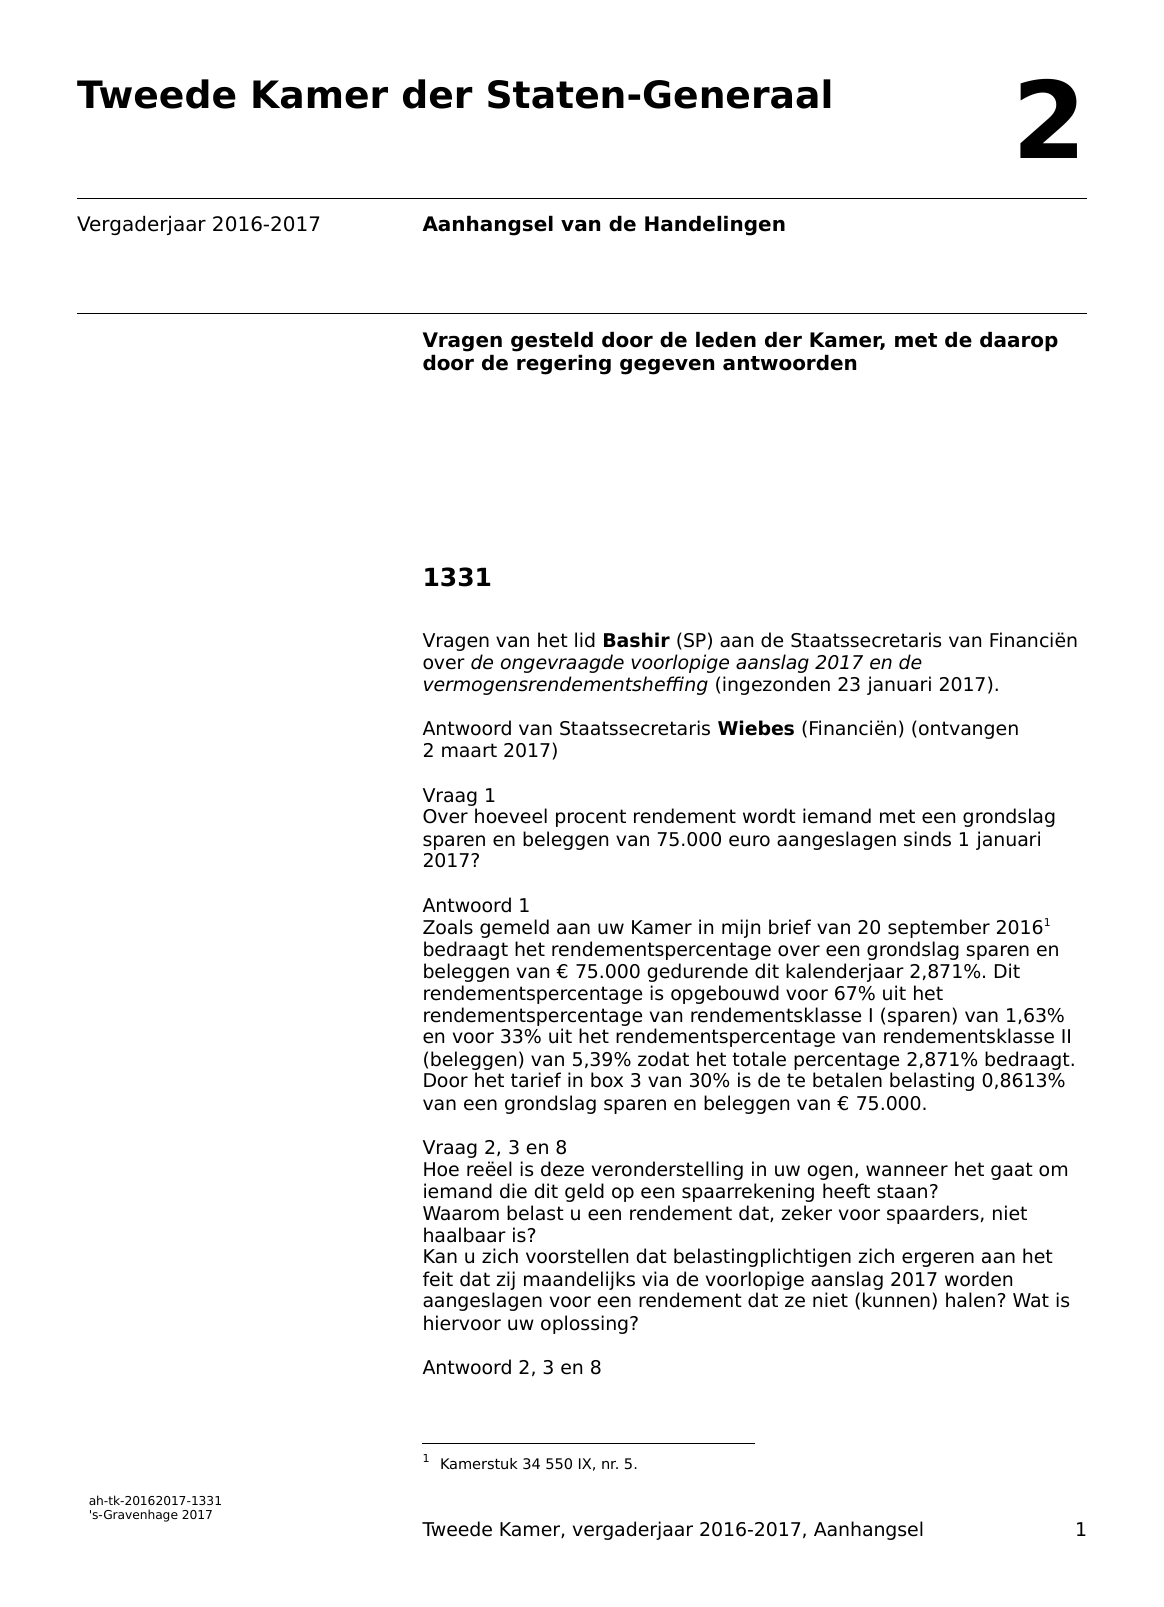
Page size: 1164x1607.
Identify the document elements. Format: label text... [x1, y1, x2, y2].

text Zoals gemeld aan uw Kamer in mijn brief van 20 september 2016 bedraagt het rendementspercentage over een grondslag sparen en beleggen van € 75.000 gedurende dit kalenderjaar 2,871%. Dit rendementspercentage is opgebouwd voor 67% uit het rendementspercentage van rendementsklasse I (sparen) van 1,63% en voor 33% uit het rendementspercentage van rendementsklasse II (beleggen) van 5,39% zodat het totale percentage 2,871% bedraagt. Door het tarief in box 3 van 30% is de te betalen belasting 0,8613% van een grondslag sparen en beleggen van € 75.000. [422, 917, 1087, 1114]
text Antwoord 1 [422, 894, 1087, 917]
text Antwoord van Staatssecretaris Wiebes (Financiën) (ontvangen 2 maart 2017) [422, 718, 1087, 762]
text Antwoord 2, 3 en 8 [422, 1357, 1087, 1378]
text Waarom belast u een rendement dat, zeker voor spaarders, niet haalbaar is? [422, 1202, 1087, 1246]
text Kan u zich voorstellen dat belastingplichtigen zich ergeren aan het feit dat zij maandelijks via de voorlopige aanslag 2017 worden aangeslagen voor een rendement dat ze niet (kunnen) halen? Wat is hiervoor uw oplossing? [422, 1246, 1087, 1334]
text Over hoeveel procent rendement wordt iemand met een grondslag sparen en beleggen van 75.000 euro aangeslagen sinds 1 januari 2017? [422, 806, 1087, 872]
text ah-tk-20162017-1331 [88, 1494, 323, 1508]
table_cell Vergaderjaar 2016-2017 [77, 199, 422, 313]
text Vraag 2, 3 en 8 [422, 1137, 1087, 1158]
table_cell Aanhangsel van de Handelingen [422, 199, 1087, 313]
text Vragen van het lid Bashir (SP) aan de Staatssecretaris van Financiën over de ongevraagde voorlopige aanslag 2017 en de vermogensrendementsheffing (ingezonden 23 januari 2017). [422, 630, 1087, 696]
table_header 2 [886, 59, 1087, 198]
text Hoe reëel is deze veronderstelling in uw ogen, wanneer het gaat om iemand die dit geld op een spaarrekening heeft staan? [422, 1158, 1087, 1202]
table_header Tweede Kamer der Staten-Generaal [77, 59, 886, 198]
text 's-Gravenhage 2017 [88, 1508, 323, 1522]
text Vraag 1 [422, 784, 1087, 806]
text 1331 [422, 563, 1087, 592]
text Kamerstuk 34 550 IX, nr. 5. [422, 1452, 1087, 1474]
table_cell Vragen gesteld door de leden der Kamer, met de daarop door de regering gegeven antwoorden [422, 314, 1087, 375]
table_cell [77, 314, 422, 375]
